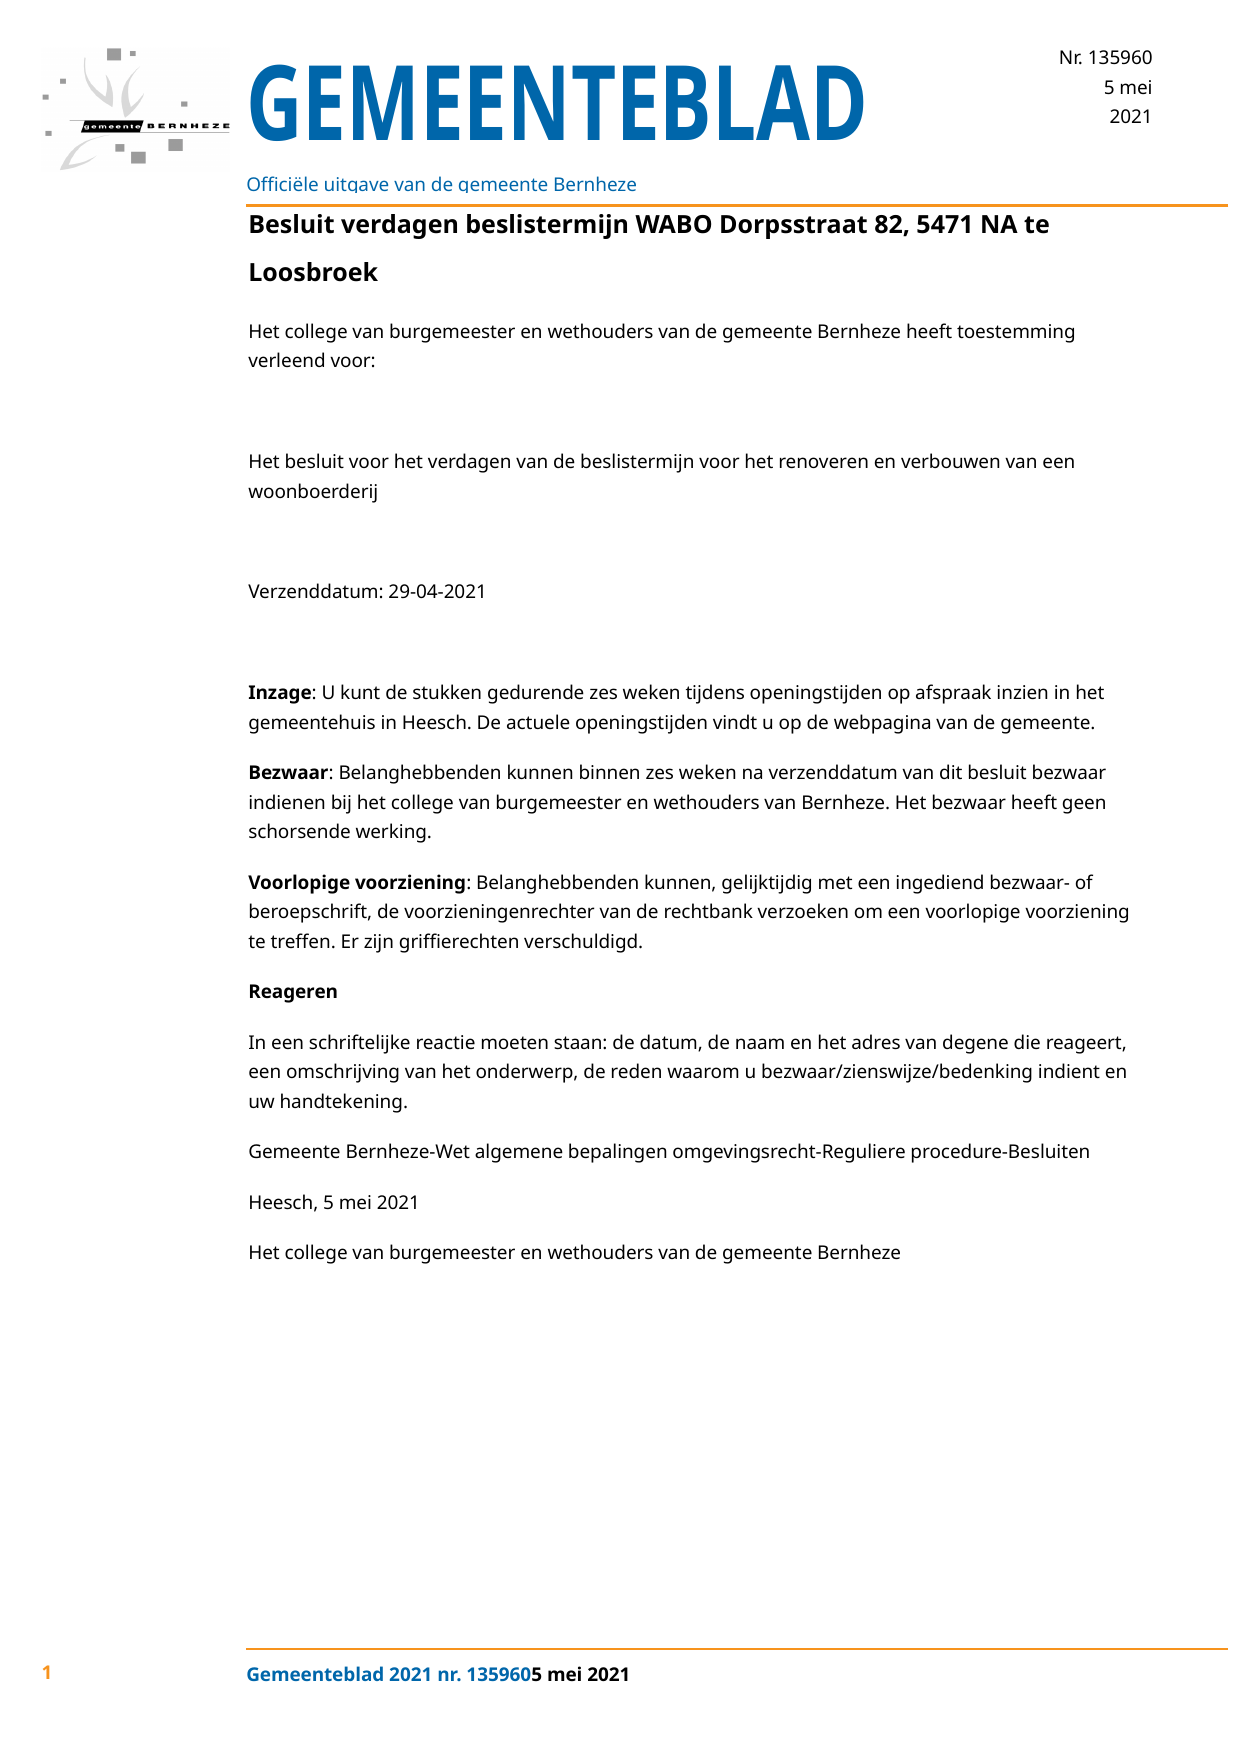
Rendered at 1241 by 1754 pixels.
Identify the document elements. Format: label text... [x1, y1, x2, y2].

text Bezwaar: Belanghebbenden kunnen binnen zes weken na verzenddatum van dit besluit bezwaar indienen bij het college van burgemeester en wethouders van Bernheze. Het bezwaar heeft geen schorsende werking. [248, 759, 1152, 844]
picture [41, 47, 231, 172]
text Reageren [248, 979, 1152, 1004]
text Het college van burgemeester en wethouders van de gemeente Bernheze heeft toestemming verleend voor: [248, 318, 1152, 373]
text Inzage: U kunt de stukken gedurende zes weken tijdens openingstijden op afspraak inzien in het gemeentehuis in Heesch. De actuele openingstijden vindt u op de webpagina van de gemeente. [248, 679, 1152, 735]
text Besluit verdagen beslistermijn WABO Dorpsstraat 82, 5471 NA te Loosbroek [248, 207, 1152, 288]
text Het college van burgemeester en wethouders van de gemeente Bernheze [248, 1239, 1152, 1265]
text Voorlopige voorziening: Belanghebbenden kunnen, gelijktijdig met een ingediend bezwaar- of beroepschrift, de voorzieningenrechter van de rechtbank verzoeken om een voorlopige voorziening te treffen. Er zijn griffierechten verschuldigd. [248, 869, 1152, 954]
text Verzenddatum: 29-04-2021 [248, 579, 1152, 604]
text Heesch, 5 mei 2021 [248, 1189, 1152, 1215]
text In een schriftelijke reactie moeten staan: de datum, de naam en het adres van degene die reageert, een omschrijving van het onderwerp, de reden waarom u bezwaar/zienswijze/bedenking indient en uw handtekening. [248, 1029, 1152, 1114]
text Het besluit voor het verdagen van de beslistermijn voor het renoveren en verbouwen van een woonboerderij [248, 448, 1152, 504]
text Gemeente Bernheze-Wet algemene bepalingen omgevingsrecht-Reguliere procedure-Besluiten [248, 1139, 1152, 1164]
